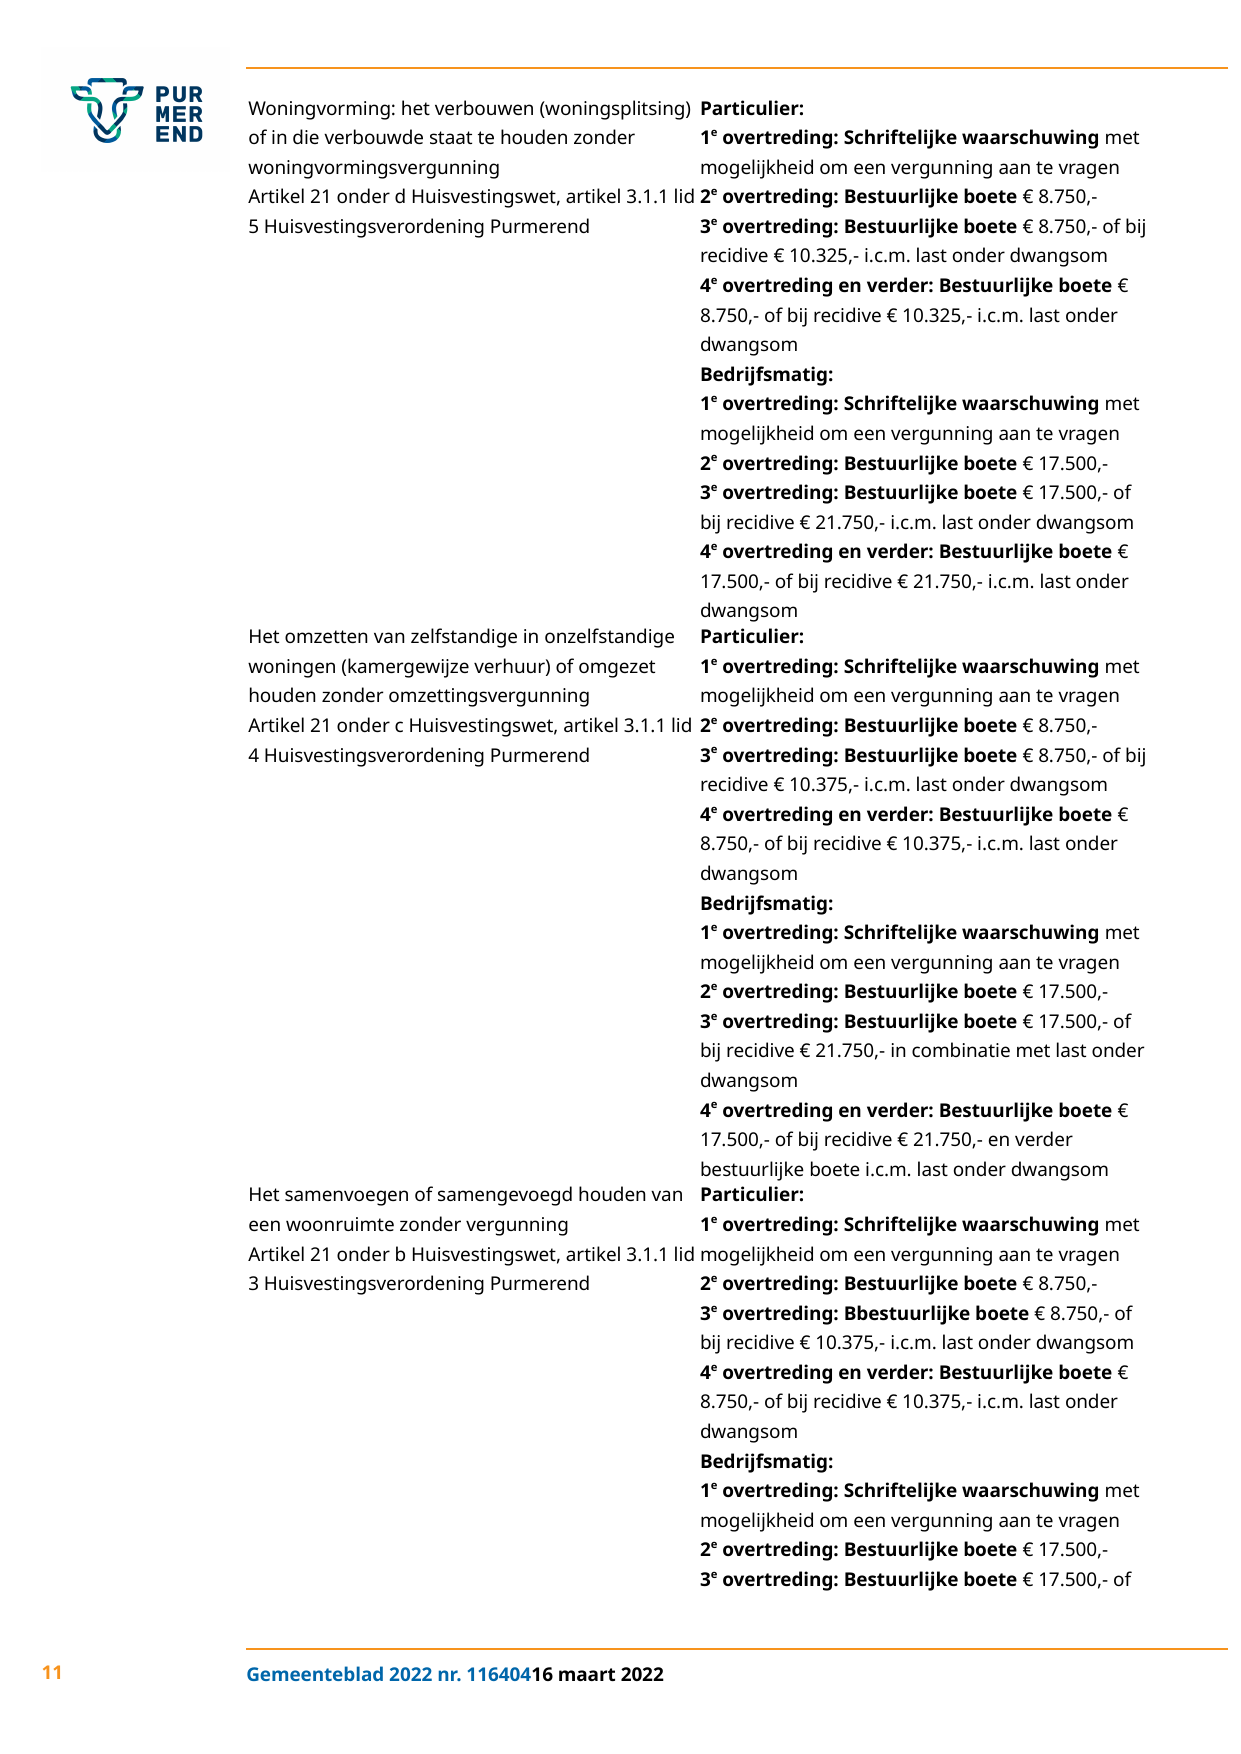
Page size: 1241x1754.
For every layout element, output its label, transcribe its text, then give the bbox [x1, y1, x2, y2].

table_cell Het samenvoegen of samengevoegd houden van een woonruimte zonder vergunning Artikel 21 onder b Huisvestingswet, artikel 3.1.1 lid 3 Huisvestingsverordening Purmerend [248, 1182, 700, 1592]
table_cell Het omzetten van zelfstandige in onzelfstandige woningen (kamergewijze verhuur) of omgezet houden zonder omzettingsvergunning Artikel 21 onder c Huisvestingswet, artikel 3.1.1 lid 4 Huisvestingsverordening Purmerend [248, 624, 700, 1182]
table_cell Woningvorming: het verbouwen (woningsplitsing) of in die verbouwde staat te houden zonder woningvormingsvergunning Artikel 21 onder d Huisvestingswet, artikel 3.1.1 lid 5 Huisvestingsverordening Purmerend [248, 95, 700, 623]
table_cell Particulier: 1e overtreding: Schriftelijke waarschuwing met mogelijkheid om een vergunning aan te vragen 2e overtreding: Bestuurlijke boete € 8.750,- 3e overtreding: Bbestuurlijke boete € 8.750,- of bij recidive € 10.375,- i.c.m. last onder dwangsom 4e overtreding en verder: Bestuurlijke boete € 8.750,- of bij recidive € 10.375,- i.c.m. last onder dwangsom Bedrijfsmatig: 1e overtreding: Schriftelijke waarschuwing met mogelijkheid om een vergunning aan te vragen 2e overtreding: Bestuurlijke boete € 17.500,- 3e overtreding: Bestuurlijke boete € 17.500,- of [700, 1182, 1152, 1592]
table_cell Particulier: 1e overtreding: Schriftelijke waarschuwing met mogelijkheid om een vergunning aan te vragen 2e overtreding: Bestuurlijke boete € 8.750,- 3e overtreding: Bestuurlijke boete € 8.750,- of bij recidive € 10.325,- i.c.m. last onder dwangsom 4e overtreding en verder: Bestuurlijke boete € 8.750,- of bij recidive € 10.325,- i.c.m. last onder dwangsom Bedrijfsmatig: 1e overtreding: Schriftelijke waarschuwing met mogelijkheid om een vergunning aan te vragen 2e overtreding: Bestuurlijke boete € 17.500,- 3e overtreding: Bestuurlijke boete € 17.500,- of bij recidive € 21.750,- i.c.m. last onder dwangsom 4e overtreding en verder: Bestuurlijke boete € 17.500,- of bij recidive € 21.750,- i.c.m. last onder dwangsom [700, 95, 1152, 623]
picture [41, 47, 231, 172]
table_cell Particulier: 1e overtreding: Schriftelijke waarschuwing met mogelijkheid om een vergunning aan te vragen 2e overtreding: Bestuurlijke boete € 8.750,- 3e overtreding: Bestuurlijke boete € 8.750,- of bij recidive € 10.375,- i.c.m. last onder dwangsom 4e overtreding en verder: Bestuurlijke boete € 8.750,- of bij recidive € 10.375,- i.c.m. last onder dwangsom Bedrijfsmatig: 1e overtreding: Schriftelijke waarschuwing met mogelijkheid om een vergunning aan te vragen 2e overtreding: Bestuurlijke boete € 17.500,- 3e overtreding: Bestuurlijke boete € 17.500,- of bij recidive € 21.750,- in combinatie met last onder dwangsom 4e overtreding en verder: Bestuurlijke boete € 17.500,- of bij recidive € 21.750,- en verder bestuurlijke boete i.c.m. last onder dwangsom [700, 624, 1152, 1182]
